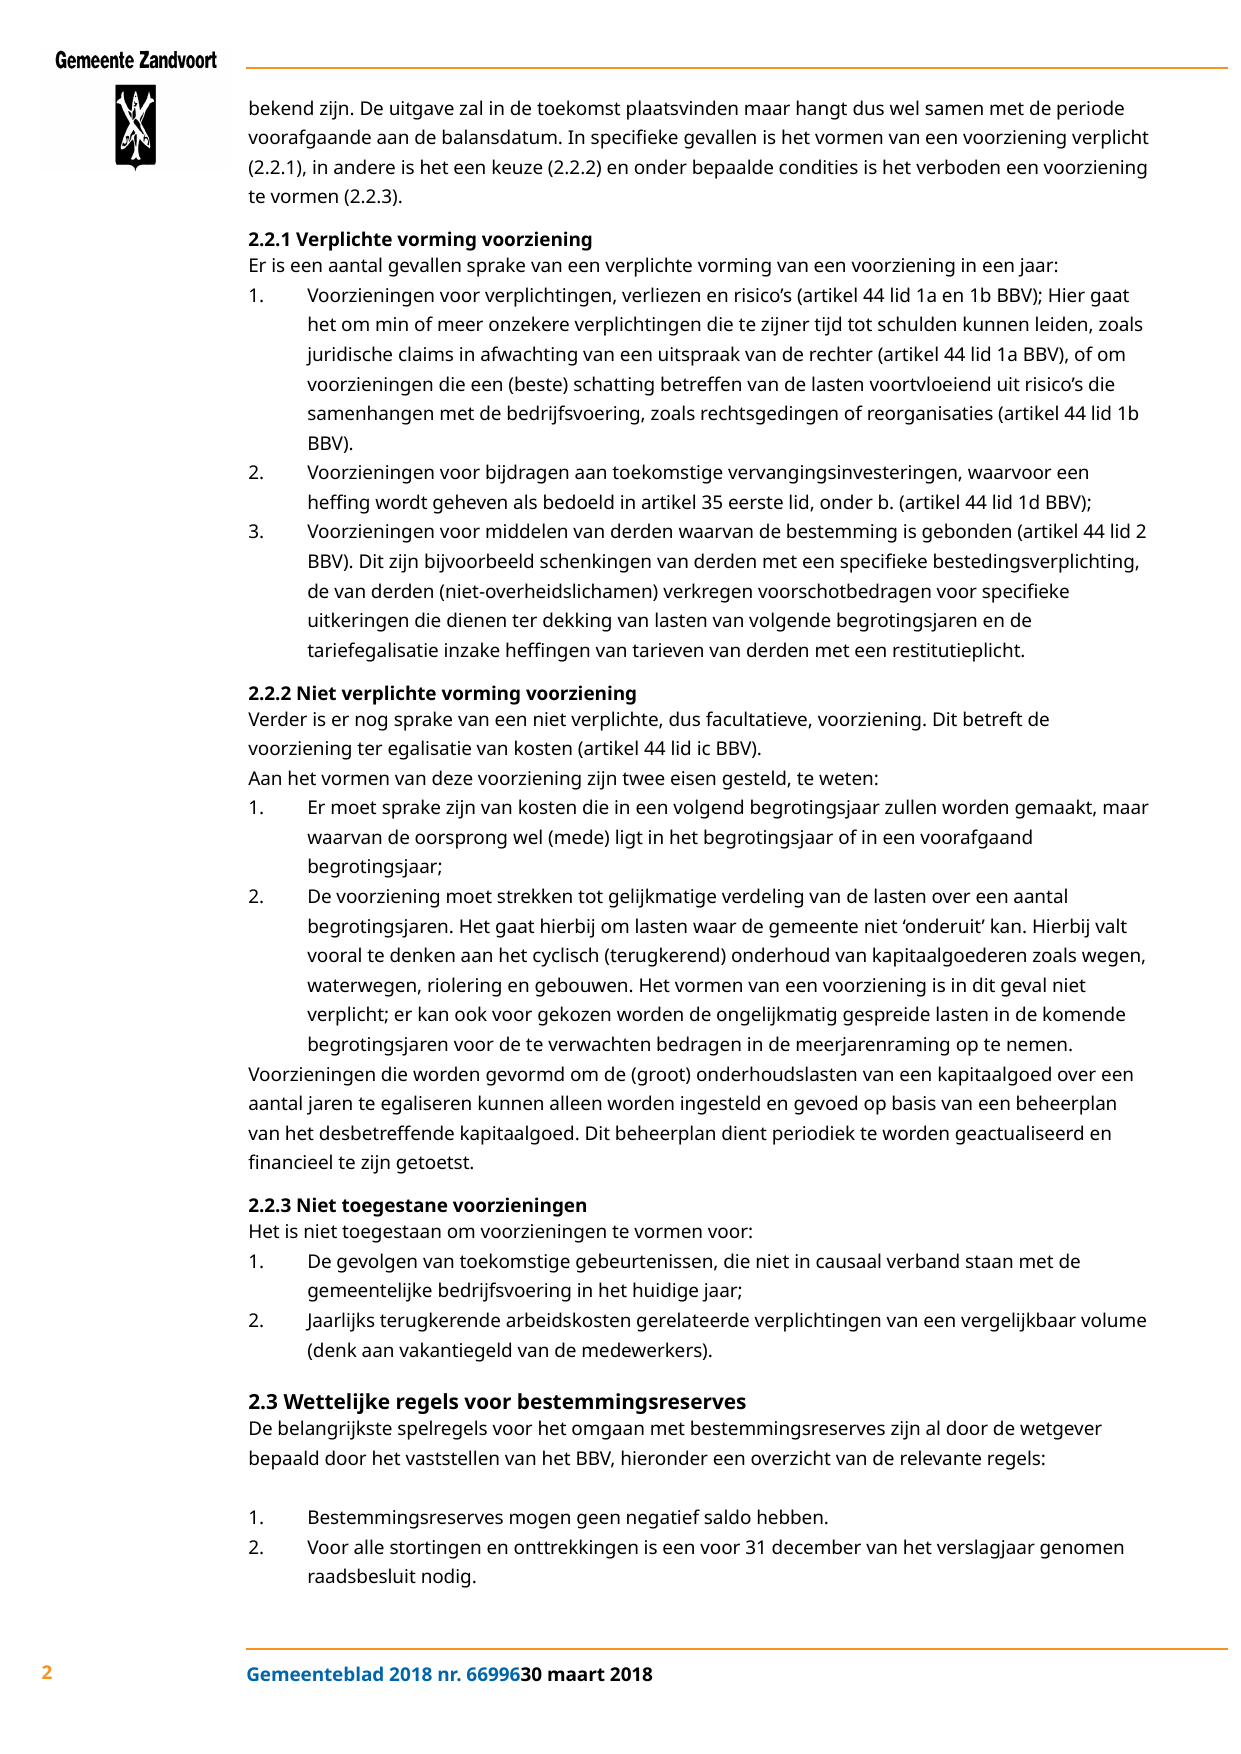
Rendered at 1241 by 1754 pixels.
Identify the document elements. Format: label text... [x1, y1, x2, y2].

list Er moet sprake zijn van kosten die in een volgend begrotingsjaar zullen worden gemaakt, maar waarvan de oorsprong wel (mede) ligt in het begrotingsjaar of in een voorafgaand begrotingsjaar; [248, 794, 1152, 879]
text 2.2.3 Niet toegestane voorzieningen [248, 1193, 1152, 1218]
text Voorzieningen die worden gevormd om de (groot) onderhoudslasten van een kapitaalgoed over een aantal jaren te egaliseren kunnen alleen worden ingesteld en gevoed op basis van een beheerplan van het desbetreffende kapitaalgoed. Dit beheerplan dient periodiek te worden geactualiseerd en financieel te zijn getoetst. [248, 1061, 1152, 1175]
text bekend zijn. De uitgave zal in de toekomst plaatsvinden maar hangt dus wel samen met de periode voorafgaande aan de balansdatum. In specifieke gevallen is het vormen van een voorziening verplicht (2.2.1), in andere is het een keuze (2.2.2) en onder bepaalde condities is het verboden een voorziening te vormen (2.2.3). [248, 95, 1152, 209]
text Het is niet toegestaan om voorzieningen te vormen voor: [248, 1218, 1152, 1244]
text 2.2.2 Niet verplichte vorming voorziening [248, 680, 1152, 706]
text De belangrijkste spelregels voor het omgaan met bestemmingsreserves zijn al door de wetgever bepaald door het vaststellen van het BBV, hieronder een overzicht van de relevante regels: [248, 1416, 1152, 1471]
list Bestemmingsreserves mogen geen negatief saldo hebben. [248, 1504, 1152, 1530]
list De voorziening moet strekken tot gelijkmatige verdeling van de lasten over een aantal begrotingsjaren. Het gaat hierbij om lasten waar de gemeente niet ‘onderuit’ kan. Hierbij valt vooral te denken aan het cyclisch (terugkerend) onderhoud van kapitaalgoederen zoals wegen, waterwegen, riolering en gebouwen. Het vormen van een voorziening is in dit geval niet verplicht; er kan ook voor gekozen worden de ongelijkmatig gespreide lasten in de komende begrotingsjaren voor de te verwachten bedragen in de meerjarenraming op te nemen. [248, 883, 1152, 1057]
text Aan het vormen van deze voorziening zijn twee eisen gesteld, te weten: [248, 765, 1152, 791]
list De gevolgen van toekomstige gebeurtenissen, die niet in causaal verband staan met de gemeentelijke bedrijfsvoering in het huidige jaar; [248, 1248, 1152, 1303]
text 2.2.1 Verplichte vorming voorziening [248, 227, 1152, 252]
list Voorzieningen voor bijdragen aan toekomstige vervangingsinvesteringen, waarvoor een heffing wordt geheven als bedoeld in artikel 35 eerste lid, onder b. (artikel 44 lid 1d BBV); [248, 459, 1152, 515]
picture [41, 47, 231, 172]
text 2.3 Wettelijke regels voor bestemmingsreserves [248, 1387, 1152, 1416]
list Voor alle stortingen en onttrekkingen is een voor 31 december van het verslagjaar genomen raadsbesluit nodig. [248, 1534, 1152, 1589]
list Voorzieningen voor middelen van derden waarvan de bestemming is gebonden (artikel 44 lid 2 BBV). Dit zijn bijvoorbeeld schenkingen van derden met een specifieke bestedingsverplichting, de van derden (niet-overheidslichamen) verkregen voorschotbedragen voor specifieke uitkeringen die dienen ter dekking van lasten van volgende begrotingsjaren en de tariefegalisatie inzake heffingen van tarieven van derden met een restitutieplicht. [248, 519, 1152, 663]
text Verder is er nog sprake van een niet verplichte, dus facultatieve, voorziening. Dit betreft de voorziening ter egalisatie van kosten (artikel 44 lid ic BBV). [248, 706, 1152, 761]
list Jaarlijks terugkerende arbeidskosten gerelateerde verplichtingen van een vergelijkbaar volume (denk aan vakantiegeld van de medewerkers). [248, 1307, 1152, 1362]
list Voorzieningen voor verplichtingen, verliezen en risico’s (artikel 44 lid 1a en 1b BBV); Hier gaat het om min of meer onzekere verplichtingen die te zijner tijd tot schulden kunnen leiden, zoals juridische claims in afwachting van een uitspraak van de rechter (artikel 44 lid 1a BBV), of om voorzieningen die een (beste) schatting betreffen van de lasten voortvloeiend uit risico’s die samenhangen met de bedrijfsvoering, zoals rechtsgedingen of reorganisaties (artikel 44 lid 1b BBV). [248, 282, 1152, 456]
text Er is een aantal gevallen sprake van een verplichte vorming van een voorziening in een jaar: [248, 252, 1152, 278]
